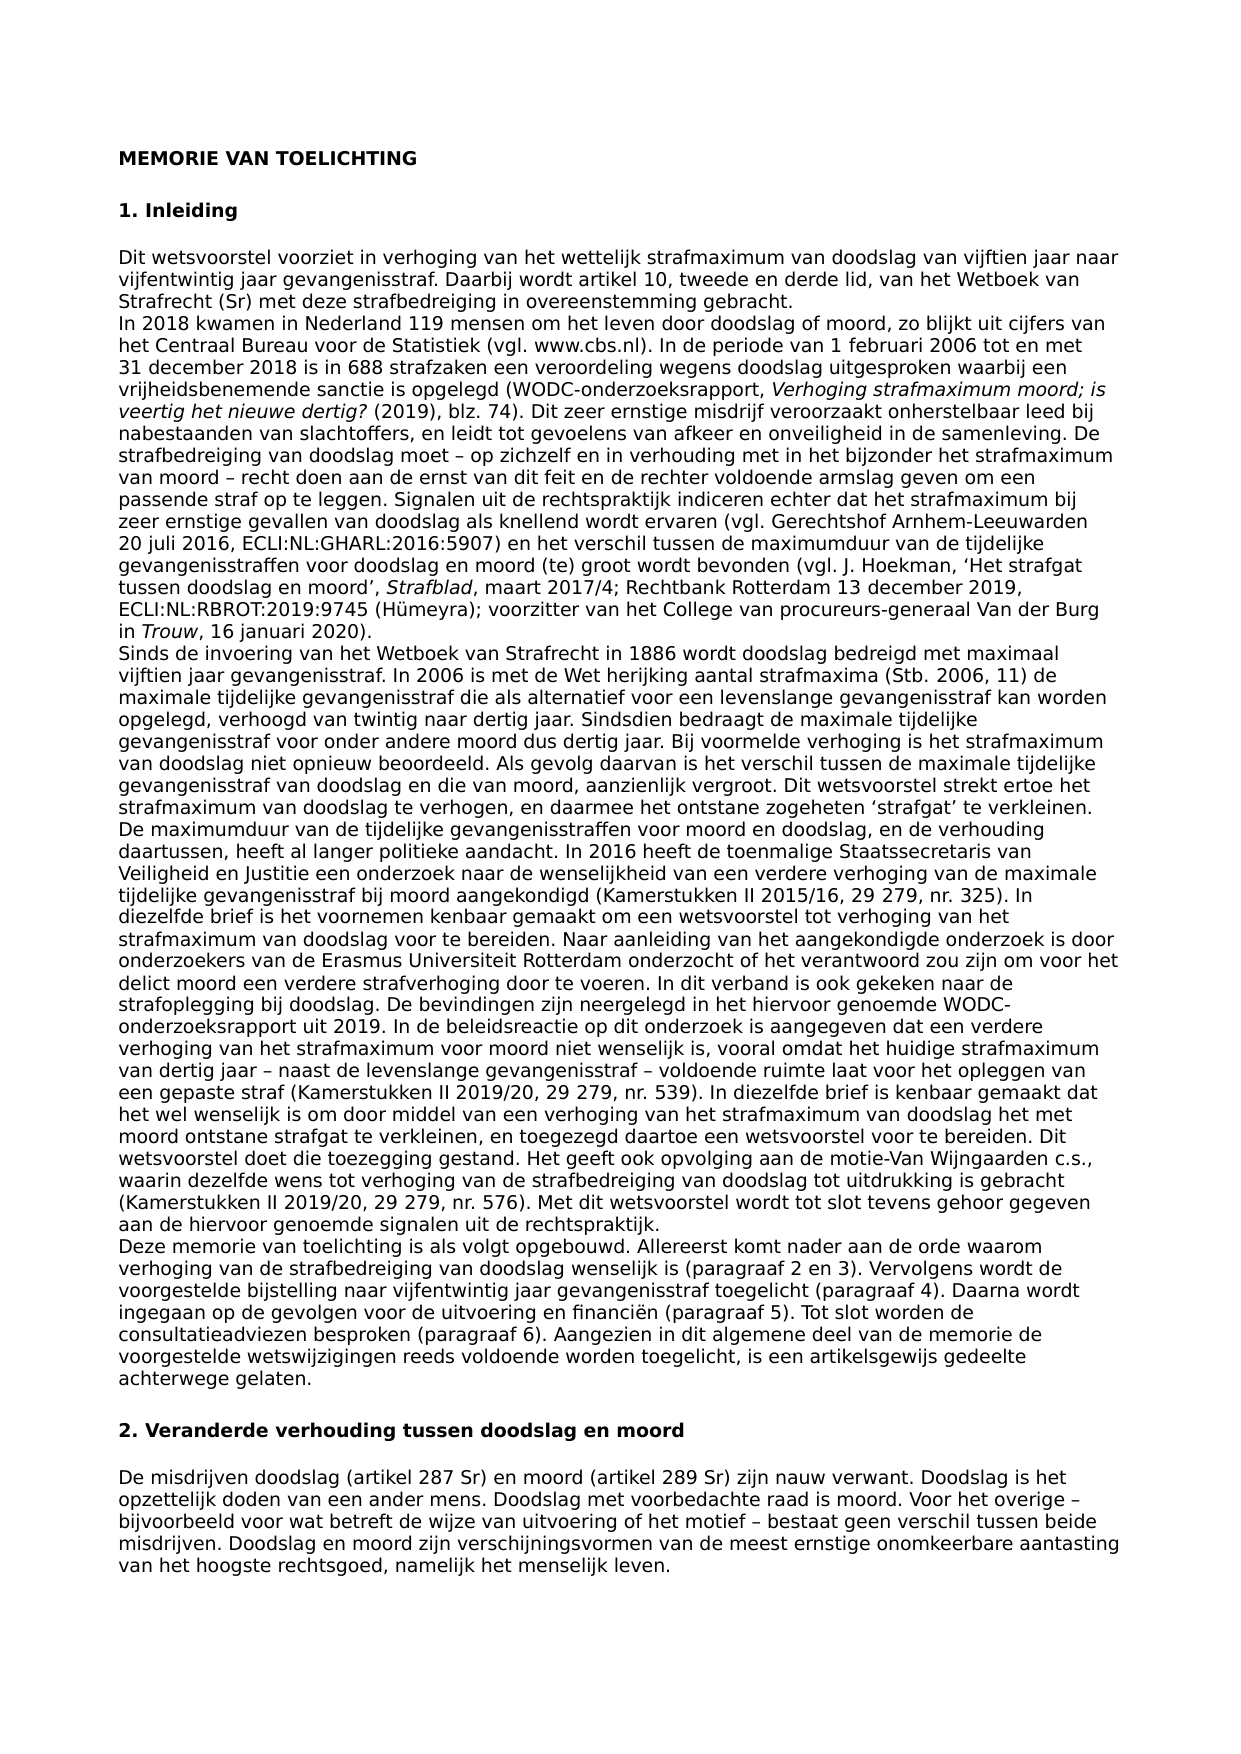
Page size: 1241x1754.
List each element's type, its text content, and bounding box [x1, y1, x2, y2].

text In 2018 kwamen in Nederland 119 mensen om het leven door doodslag of moord, zo blijkt uit cijfers van het Centraal Bureau voor de Statistiek (vgl. www.cbs.nl). In de periode van 1 februari 2006 tot en met 31 december 2018 is in 688 strafzaken een veroordeling wegens doodslag uitgesproken waarbij een vrijheidsbenemende sanctie is opgelegd (WODC-onderzoeksrapport, Verhoging strafmaximum moord; is veertig het nieuwe dertig? (2019), blz. 74). Dit zeer ernstige misdrijf veroorzaakt onherstelbaar leed bij nabestaanden van slachtoffers, en leidt tot gevoelens van afkeer en onveiligheid in de samenleving. De strafbedreiging van doodslag moet – op zichzelf en in verhouding met in het bijzonder het strafmaximum van moord – recht doen aan de ernst van dit feit en de rechter voldoende armslag geven om een passende straf op te leggen. Signalen uit de rechtspraktijk indiceren echter dat het strafmaximum bij zeer ernstige gevallen van doodslag als knellend wordt ervaren (vgl. Gerechtshof Arnhem-Leeuwarden 20 juli 2016, ECLI:NL:GHARL:2016:5907) en het verschil tussen de maximumduur van de tijdelijke gevangenisstraffen voor doodslag en moord (te) groot wordt bevonden (vgl. J. Hoekman, ‘Het strafgat tussen doodslag en moord’, Strafblad, maart 2017/4; Rechtbank Rotterdam 13 december 2019, ECLI:NL:RBROT:2019:9745 (Hümeyra); voorzitter van het College van procureurs-generaal Van der Burg in Trouw, 16 januari 2020). [118, 313, 1122, 643]
text De misdrijven doodslag (artikel 287 Sr) en moord (artikel 289 Sr) zijn nauw verwant. Doodslag is het opzettelijk doden van een ander mens. Doodslag met voorbedachte raad is moord. Voor het overige – bijvoorbeeld voor wat betreft de wijze van uitvoering of het motief – bestaat geen verschil tussen beide misdrijven. Doodslag en moord zijn verschijningsvormen van de meest ernstige onomkeerbare aantasting van het hoogste rechtsgoed, namelijk het menselijk leven. [118, 1467, 1122, 1577]
text Sinds de invoering van het Wetboek van Strafrecht in 1886 wordt doodslag bedreigd met maximaal vijftien jaar gevangenisstraf. In 2006 is met de Wet herijking aantal strafmaxima (Stb. 2006, 11) de maximale tijdelijke gevangenisstraf die als alternatief voor een levenslange gevangenisstraf kan worden opgelegd, verhoogd van twintig naar dertig jaar. Sindsdien bedraagt de maximale tijdelijke gevangenisstraf voor onder andere moord dus dertig jaar. Bij voormelde verhoging is het strafmaximum van doodslag niet opnieuw beoordeeld. Als gevolg daarvan is het verschil tussen de maximale tijdelijke gevangenisstraf van doodslag en die van moord, aanzienlijk vergroot. Dit wetsvoorstel strekt ertoe het strafmaximum van doodslag te verhogen, en daarmee het ontstane zogeheten ‘strafgat’ te verkleinen. [118, 643, 1122, 818]
text Dit wetsvoorstel voorziet in verhoging van het wettelijk strafmaximum van doodslag van vijftien jaar naar vijfentwintig jaar gevangenisstraf. Daarbij wordt artikel 10, tweede en derde lid, van het Wetboek van Strafrecht (Sr) met deze strafbedreiging in overeenstemming gebracht. [118, 247, 1122, 313]
text De maximumduur van de tijdelijke gevangenisstraffen voor moord en doodslag, en de verhouding daartussen, heeft al langer politieke aandacht. In 2016 heeft de toenmalige Staatssecretaris van Veiligheid en Justitie een onderzoek naar de wenselijkheid van een verdere verhoging van de maximale tijdelijke gevangenisstraf bij moord aangekondigd (Kamerstukken II 2015/16, 29 279, nr. 325). In diezelfde brief is het voornemen kenbaar gemaakt om een wetsvoorstel tot verhoging van het strafmaximum van doodslag voor te bereiden. Naar aanleiding van het aangekondigde onderzoek is door onderzoekers van de Erasmus Universiteit Rotterdam onderzocht of het verantwoord zou zijn om voor het delict moord een verdere strafverhoging door te voeren. In dit verband is ook gekeken naar de strafoplegging bij doodslag. De bevindingen zijn neergelegd in het hiervoor genoemde WODC-onderzoeksrapport uit 2019. In de beleidsreactie op dit onderzoek is aangegeven dat een verdere verhoging van het strafmaximum voor moord niet wenselijk is, vooral omdat het huidige strafmaximum van dertig jaar – naast de levenslange gevangenisstraf – voldoende ruimte laat voor het opleggen van een gepaste straf (Kamerstukken II 2019/20, 29 279, nr. 539). In diezelfde brief is kenbaar gemaakt dat het wel wenselijk is om door middel van een verhoging van het strafmaximum van doodslag het met moord ontstane strafgat te verkleinen, en toegezegd daartoe een wetsvoorstel voor te bereiden. Dit wetsvoorstel doet die toezegging gestand. Het geeft ook opvolging aan de motie-Van Wijngaarden c.s., waarin dezelfde wens tot verhoging van de strafbedreiging van doodslag tot uitdrukking is gebracht (Kamerstukken II 2019/20, 29 279, nr. 576). Met dit wetsvoorstel wordt tot slot tevens gehoor gegeven aan de hiervoor genoemde signalen uit de rechtspraktijk. [118, 818, 1122, 1236]
subtitle 2. Veranderde verhouding tussen doodslag en moord [118, 1420, 1122, 1442]
text Deze memorie van toelichting is als volgt opgebouwd. Allereerst komt nader aan de orde waarom verhoging van de strafbedreiging van doodslag wenselijk is (paragraaf 2 en 3). Vervolgens wordt de voorgestelde bijstelling naar vijfentwintig jaar gevangenisstraf toegelicht (paragraaf 4). Daarna wordt ingegaan op de gevolgen voor de uitvoering en financiën (paragraaf 5). Tot slot worden de consultatieadviezen besproken (paragraaf 6). Aangezien in dit algemene deel van de memorie de voorgestelde wetswijzigingen reeds voldoende worden toegelicht, is een artikelsgewijs gedeelte achterwege gelaten. [118, 1236, 1122, 1390]
subtitle 1. Inleiding [118, 200, 1122, 222]
subtitle MEMORIE VAN TOELICHTING [118, 148, 1122, 170]
